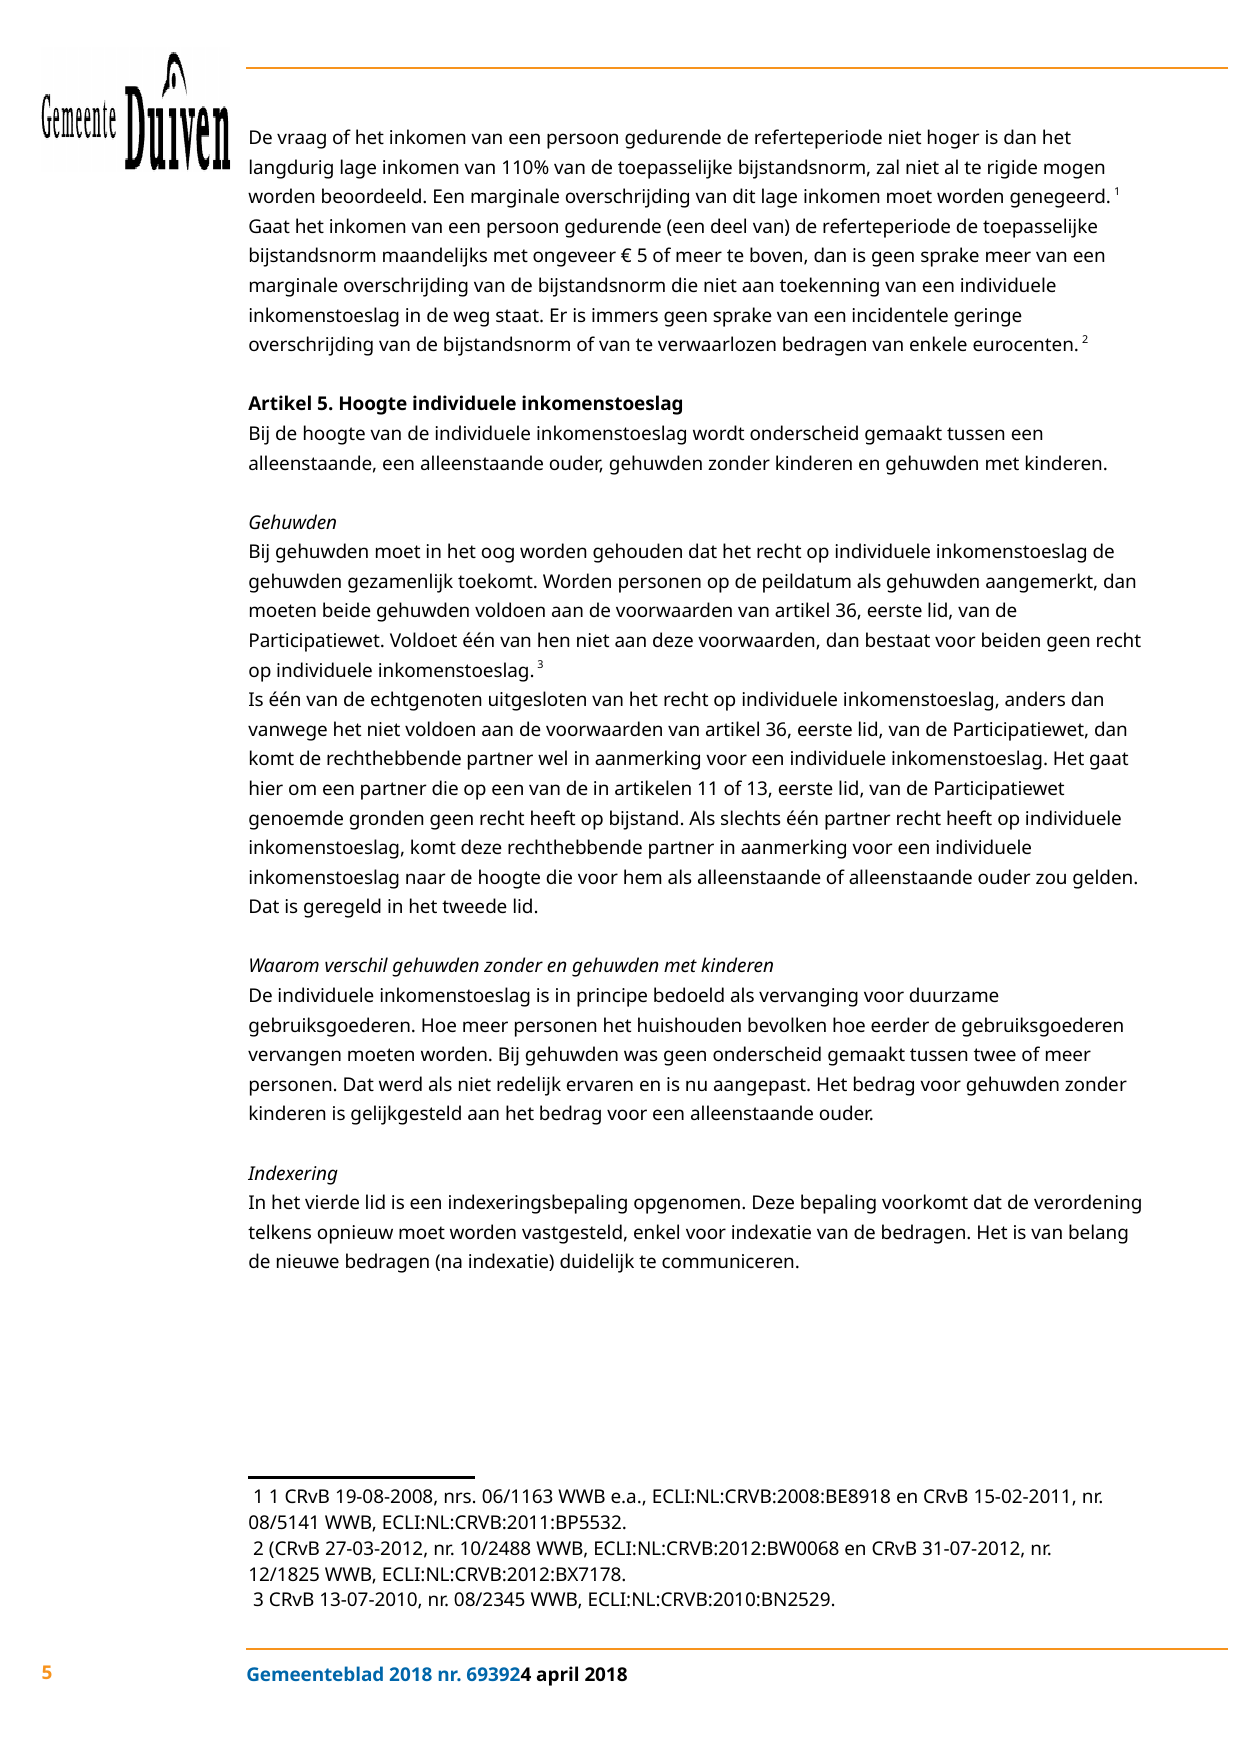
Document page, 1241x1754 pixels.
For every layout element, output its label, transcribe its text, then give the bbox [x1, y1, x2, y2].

text (CRvB 27-03-2012, nr. 10/2488 WWB, ECLI:NL:CRVB:2012:BW0068 en CRvB 31-07-2012, nr. [248, 1535, 1152, 1561]
text In het vierde lid is een indexeringsbepaling opgenomen. Deze bepaling voorkomt dat de verordening telkens opnieuw moet worden vastgesteld, enkel voor indexatie van de bedragen. Het is van belang de nieuwe bedragen (na indexatie) duidelijk te communiceren. [248, 1189, 1152, 1274]
picture [41, 47, 231, 172]
text Bij de hoogte van de individuele inkomenstoeslag wordt onderscheid gemaakt tussen een alleenstaande, een alleenstaande ouder, gehuwden zonder kinderen en gehuwden met kinderen. [248, 420, 1152, 476]
text 08/5141 WWB, ECLI:NL:CRVB:2011:BP5532. [248, 1509, 1152, 1535]
text 1 CRvB 19-08-2008, nrs. 06/1163 WWB e.a., ECLI:NL:CRVB:2008:BE8918 en CRvB 15-02-2011, nr. [248, 1483, 1152, 1509]
text De individuele inkomenstoeslag is in principe bedoeld als vervanging voor duurzame gebruiksgoederen. Hoe meer personen het huishouden bevolken hoe eerder de gebruiksgoederen vervangen moeten worden. Bij gehuwden was geen onderscheid gemaakt tussen twee of meer personen. Dat werd als niet redelijk ervaren en is nu aangepast. Het bedrag voor gehuwden zonder kinderen is gelijkgesteld aan het bedrag voor een alleenstaande ouder. [248, 982, 1152, 1126]
text 12/1825 WWB, ECLI:NL:CRVB:2012:BX7178. [248, 1561, 1152, 1586]
text De vraag of het inkomen van een persoon gedurende de referteperiode niet hoger is dan het langdurig lage inkomen van 110% van de toepasselijke bijstandsnorm, zal niet al te rigide mogen worden beoordeeld. Een marginale overschrijding van dit lage inkomen moet worden genegeerd. Gaat het inkomen van een persoon gedurende (een deel van) de referteperiode de toepasselijke bijstandsnorm maandelijks met ongeveer € 5 of meer te boven, dan is geen sprake meer van een marginale overschrijding van de bijstandsnorm die niet aan toekenning van een individuele inkomenstoeslag in de weg staat. Er is immers geen sprake van een incidentele geringe overschrijding van de bijstandsnorm of van te verwaarlozen bedragen van enkele eurocenten. [248, 124, 1152, 357]
text Waarom verschil gehuwden zonder en gehuwden met kinderen [248, 953, 1152, 978]
text Bij gehuwden moet in het oog worden gehouden dat het recht op individuele inkomenstoeslag de gehuwden gezamenlijk toekomt. Worden personen op de peildatum als gehuwden aangemerkt, dan moeten beide gehuwden voldoen aan de voorwaarden van artikel 36, eerste lid, van de Participatiewet. Voldoet één van hen niet aan deze voorwaarden, dan bestaat voor beiden geen recht op individuele inkomenstoeslag. [248, 538, 1152, 683]
text Artikel 5. Hoogte individuele inkomenstoeslag [248, 391, 1152, 416]
text Indexering [248, 1160, 1152, 1186]
text Gehuwden [248, 509, 1152, 535]
text Is één van de echtgenoten uitgesloten van het recht op individuele inkomenstoeslag, anders dan vanwege het niet voldoen aan de voorwaarden van artikel 36, eerste lid, van de Participatiewet, dan komt de rechthebbende partner wel in aanmerking voor een individuele inkomenstoeslag. Het gaat hier om een partner die op een van de in artikelen 11 of 13, eerste lid, van de Participatiewet genoemde gronden geen recht heeft op bijstand. Als slechts één partner recht heeft op individuele inkomenstoeslag, komt deze rechthebbende partner in aanmerking voor een individuele inkomenstoeslag naar de hoogte die voor hem als alleenstaande of alleenstaande ouder zou gelden. Dat is geregeld in het tweede lid. [248, 686, 1152, 919]
text CRvB 13-07-2010, nr. 08/2345 WWB, ECLI:NL:CRVB:2010:BN2529. [248, 1586, 1152, 1612]
